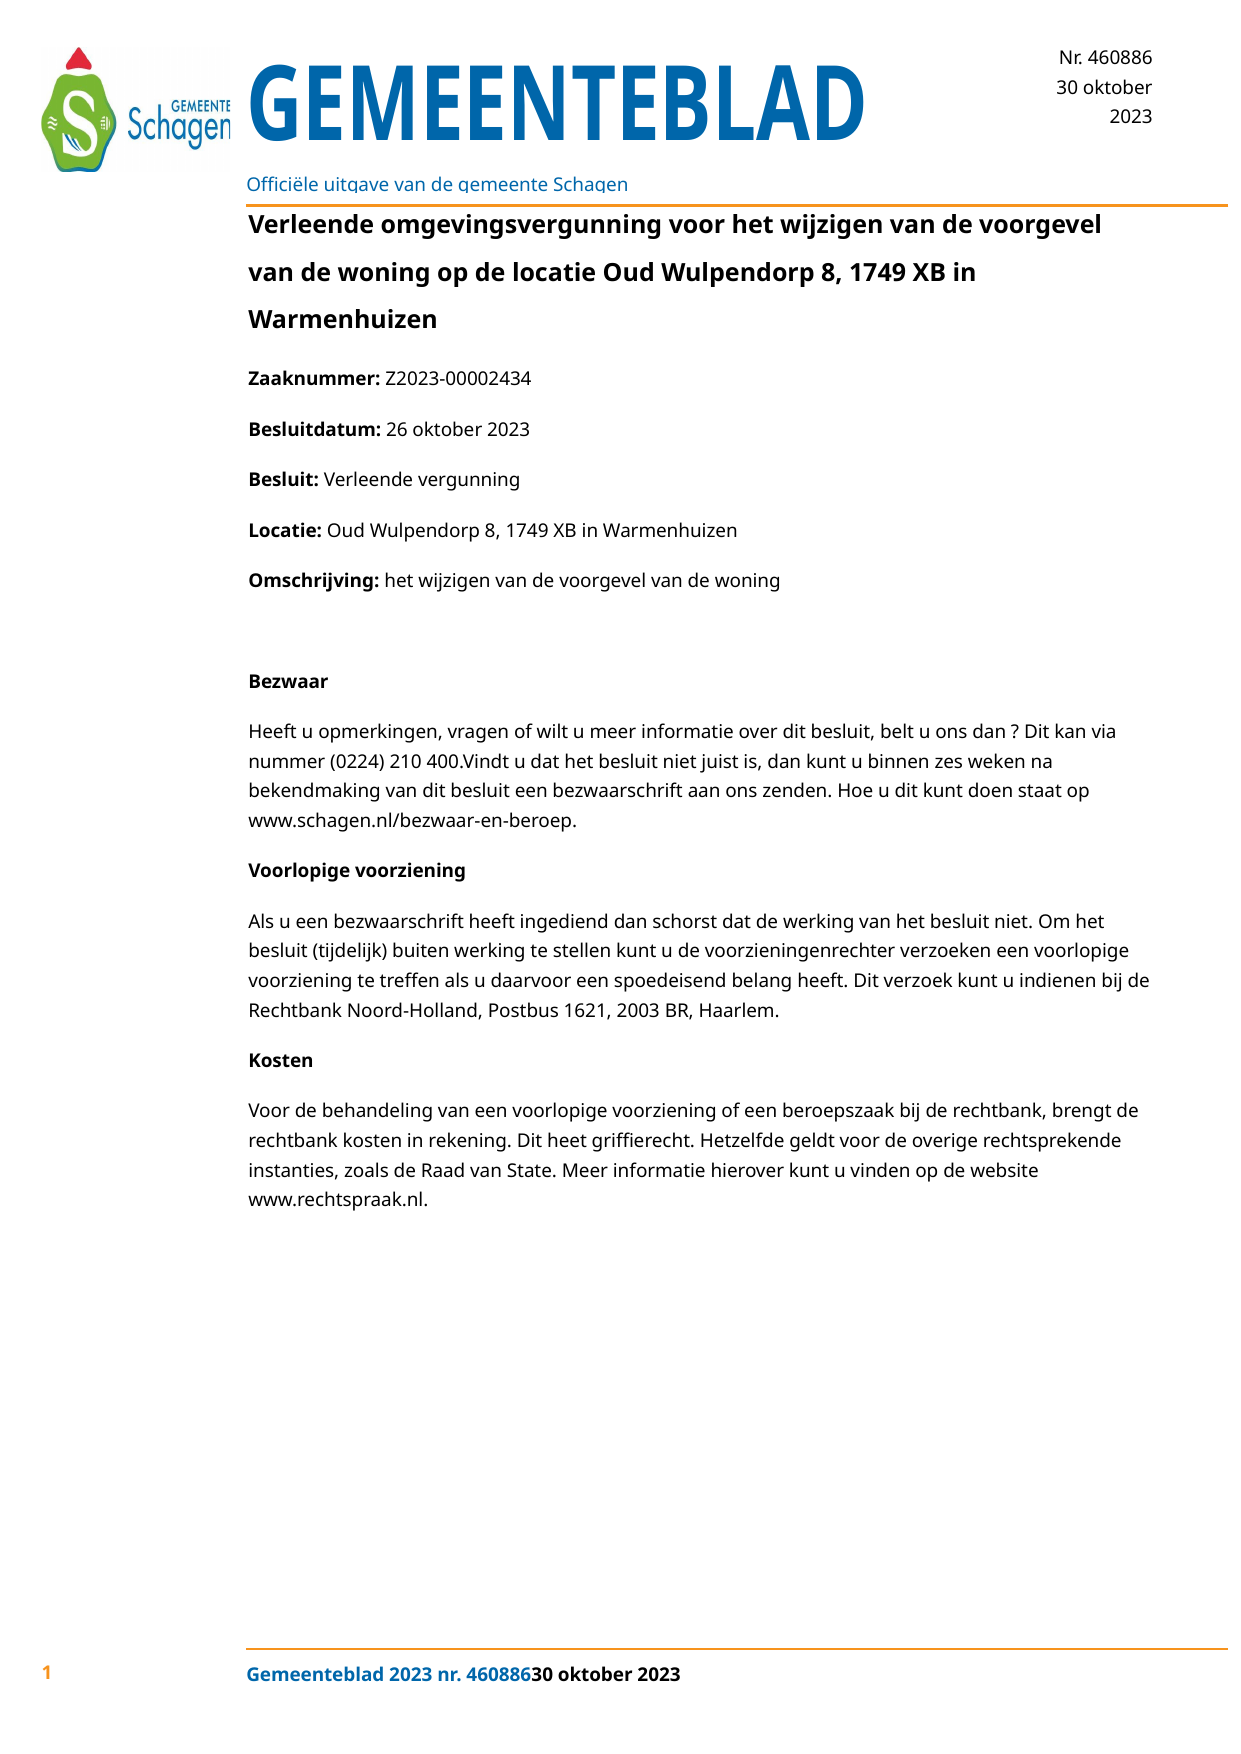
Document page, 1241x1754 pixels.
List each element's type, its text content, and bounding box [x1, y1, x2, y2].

text Omschrijving: het wijzigen van de voorgevel van de woning [248, 567, 1152, 593]
picture [41, 47, 231, 172]
text Voorlopige voorziening [248, 858, 1152, 883]
text Voor de behandeling van een voorlopige voorziening of een beroepszaak bij de rechtbank, brengt de rechtbank kosten in rekening. Dit heet griffierecht. Hetzelfde geldt voor de overige rechtsprekende instanties, zoals de Raad van State. Meer informatie hierover kunt u vinden op de website www.rechtspraak.nl. [248, 1098, 1152, 1212]
text Besluitdatum: 26 oktober 2023 [248, 416, 1152, 442]
text Heeft u opmerkingen, vragen of wilt u meer informatie over dit besluit, belt u ons dan ? Dit kan via nummer (0224) 210 400.Vindt u dat het besluit niet juist is, dan kunt u binnen zes weken na bekendmaking van dit besluit een bezwaarschrift aan ons zenden. Hoe u dit kunt doen staat op www.schagen.nl/bezwaar-en-beroep. [248, 718, 1152, 833]
text Bezwaar [248, 668, 1152, 694]
text Locatie: Oud Wulpendorp 8, 1749 XB in Warmenhuizen [248, 517, 1152, 542]
text Besluit: Verleende vergunning [248, 466, 1152, 492]
text Zaaknummer: Z2023-00002434 [248, 366, 1152, 391]
text Als u een bezwaarschrift heeft ingediend dan schorst dat de werking van het besluit niet. Om het besluit (tijdelijk) buiten werking te stellen kunt u de voorzieningenrechter verzoeken een voorlopige voorziening te treffen als u daarvoor een spoedeisend belang heeft. Dit verzoek kunt u indienen bij de Rechtbank Noord-Holland, Postbus 1621, 2003 BR, Haarlem. [248, 908, 1152, 1022]
text Kosten [248, 1047, 1152, 1073]
text Verleende omgevingsvergunning voor het wijzigen van de voorgevel van de woning op de locatie Oud Wulpendorp 8, 1749 XB in Warmenhuizen [248, 207, 1152, 336]
